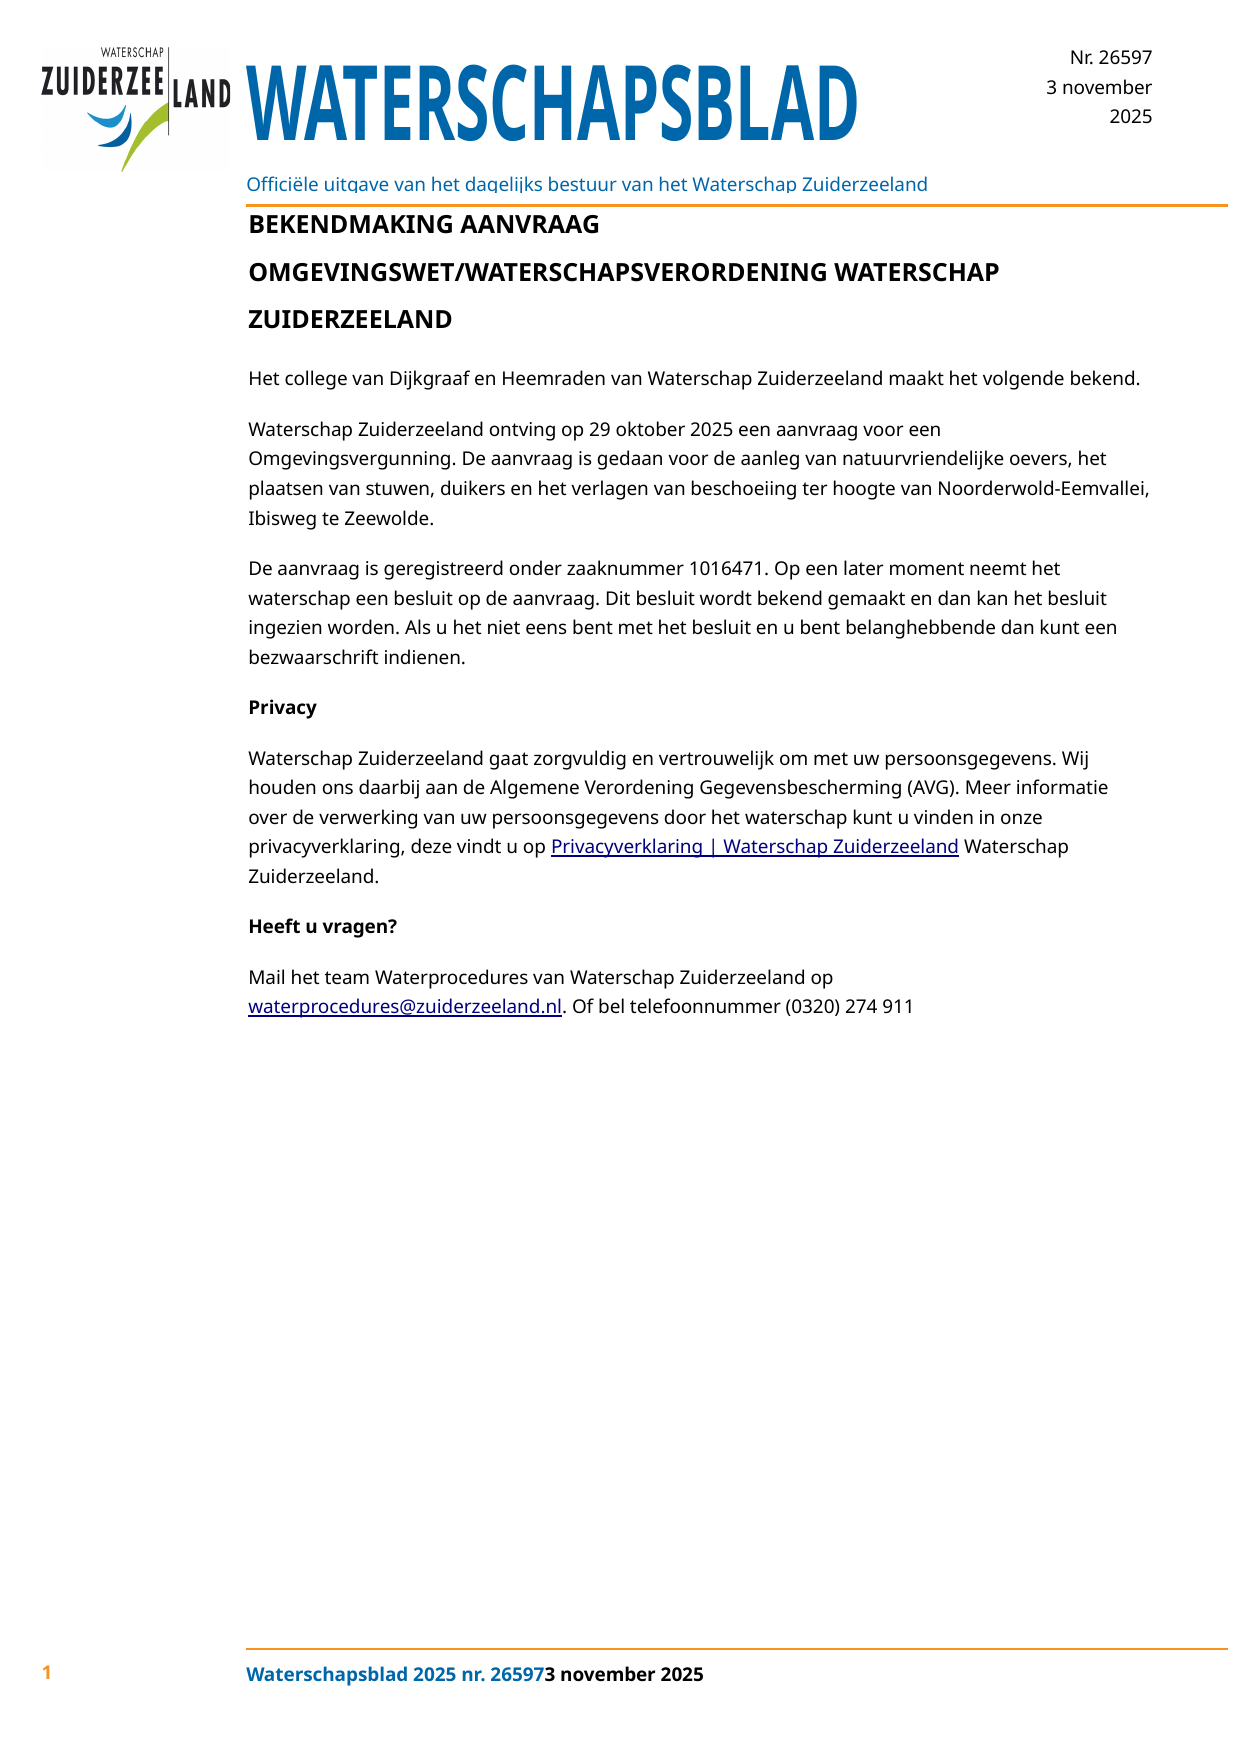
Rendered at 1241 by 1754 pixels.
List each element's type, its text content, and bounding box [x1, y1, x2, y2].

text Waterschap Zuiderzeeland ontving op 29 oktober 2025 een aanvraag voor een Omgevingsvergunning. De aanvraag is gedaan voor de aanleg van natuurvriendelijke oevers, het plaatsen van stuwen, duikers en het verlagen van beschoeiing ter hoogte van Noorderwold-Eemvallei, Ibisweg te Zeewolde. [248, 416, 1152, 530]
text De aanvraag is geregistreerd onder zaaknummer 1016471. Op een later moment neemt het waterschap een besluit op de aanvraag. Dit besluit wordt bekend gemaakt en dan kan het besluit ingezien worden. Als u het niet eens bent met het besluit en u bent belanghebbende dan kunt een bezwaarschrift indienen. [248, 555, 1152, 669]
text BEKENDMAKING AANVRAAG OMGEVINGSWET/WATERSCHAPSVERORDENING WATERSCHAP ZUIDERZEELAND [248, 207, 1152, 336]
picture [41, 47, 231, 172]
text Heeft u vragen? [248, 913, 1152, 939]
text Waterschap Zuiderzeeland gaat zorgvuldig en vertrouwelijk om met uw persoonsgegevens. Wij houden ons daarbij aan de Algemene Verordening Gegevensbescherming (AVG). Meer informatie over de verwerking van uw persoonsgegevens door het waterschap kunt u vinden in onze privacyverklaring, deze vindt u op Privacyverklaring | Waterschap Zuiderzeeland Waterschap Zuiderzeeland. [248, 745, 1152, 889]
text Het college van Dijkgraaf en Heemraden van Waterschap Zuiderzeeland maakt het volgende bekend. [248, 366, 1152, 391]
text Mail het team Waterprocedures van Waterschap Zuiderzeeland op waterprocedures@zuiderzeeland.nl. Of bel telefoonnummer (0320) 274 911 [248, 964, 1152, 1019]
text Privacy [248, 694, 1152, 720]
